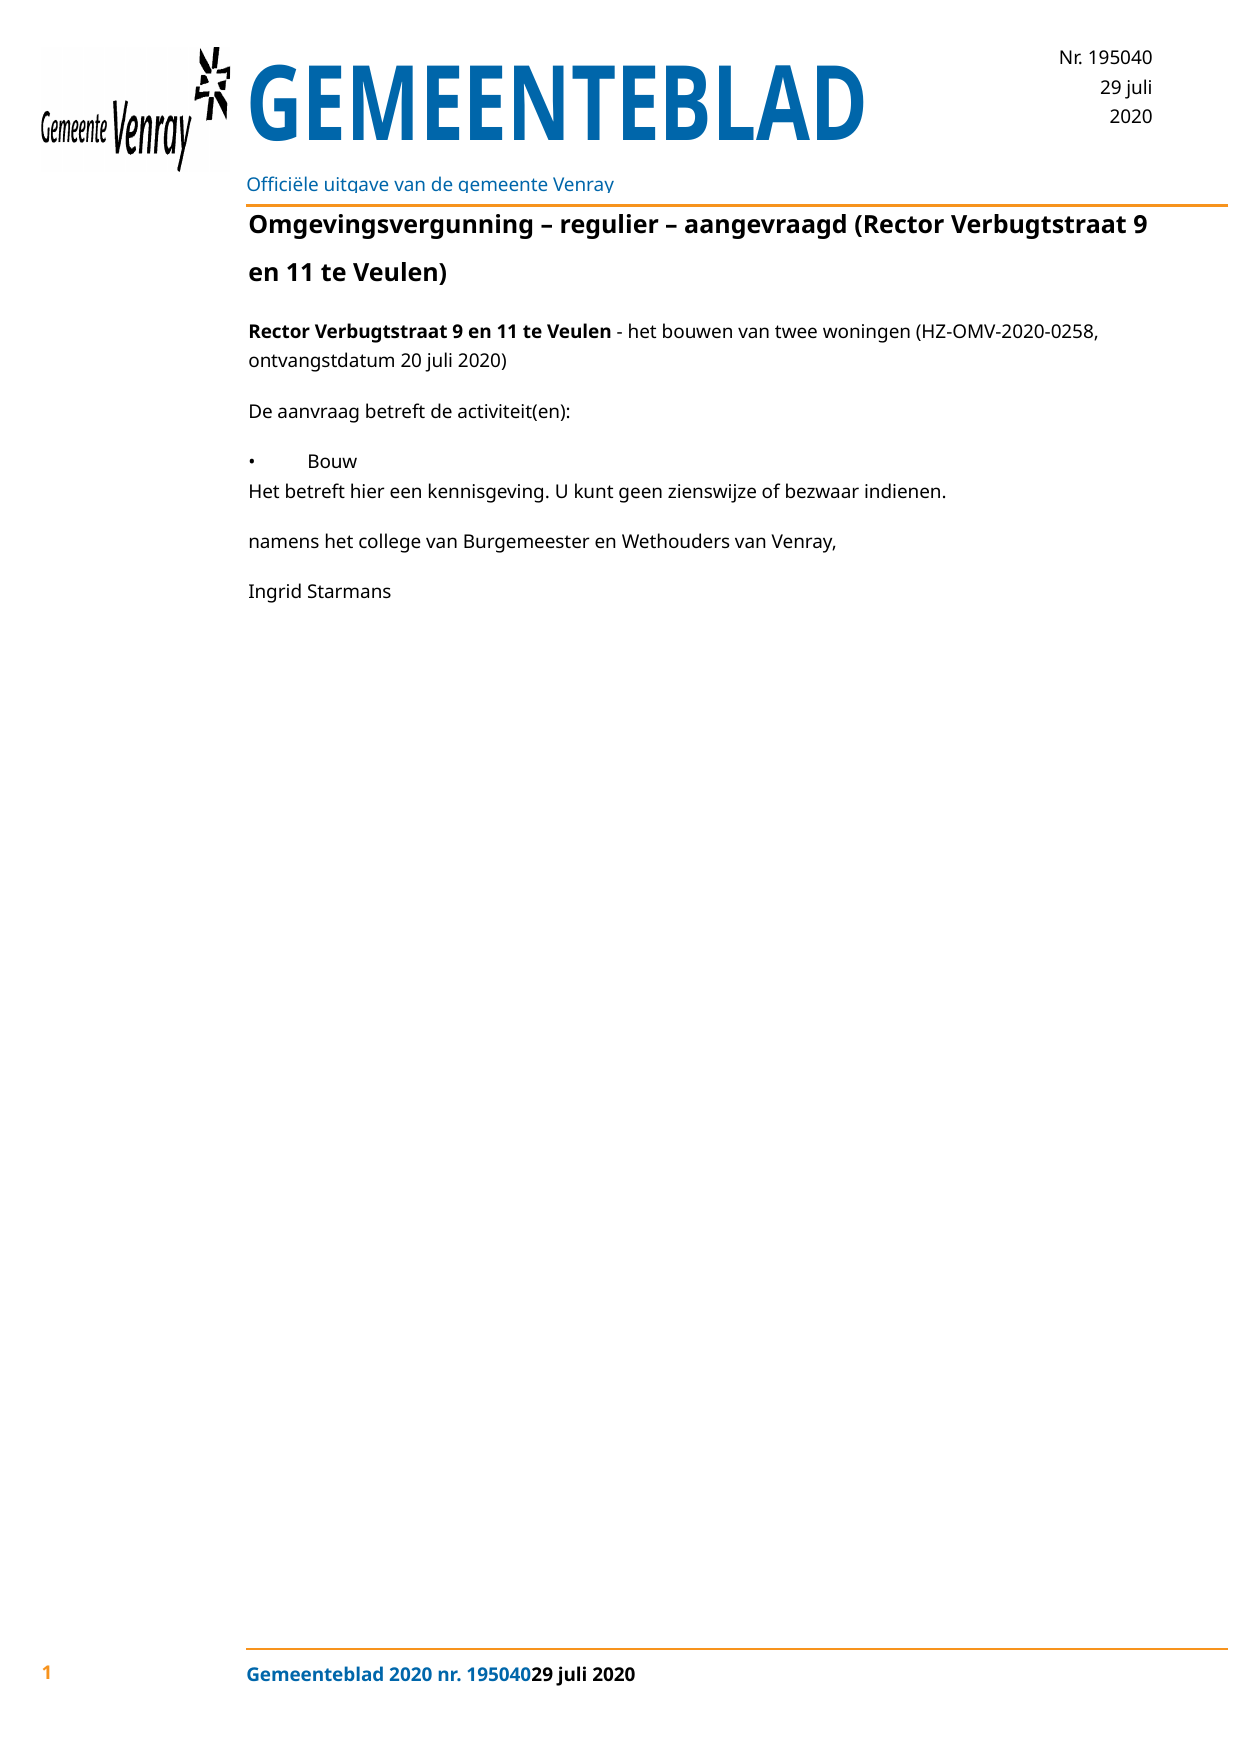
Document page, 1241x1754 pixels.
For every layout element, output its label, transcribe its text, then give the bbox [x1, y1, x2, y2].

text Ingrid Starmans [248, 579, 1152, 604]
text Het betreft hier een kennisgeving. U kunt geen zienswijze of bezwaar indienen. [248, 478, 1152, 504]
list Bouw [248, 448, 1152, 474]
text namens het college van Burgemeester en Wethouders van Venray, [248, 528, 1152, 554]
text Omgevingsvergunning – regulier – aangevraagd (Rector Verbugtstraat 9 en 11 te Veulen) [248, 207, 1152, 288]
text Rector Verbugtstraat 9 en 11 te Veulen - het bouwen van twee woningen (HZ-OMV-2020-0258, ontvangstdatum 20 juli 2020) [248, 318, 1152, 373]
text De aanvraag betreft de activiteit(en): [248, 398, 1152, 424]
picture [41, 47, 231, 172]
